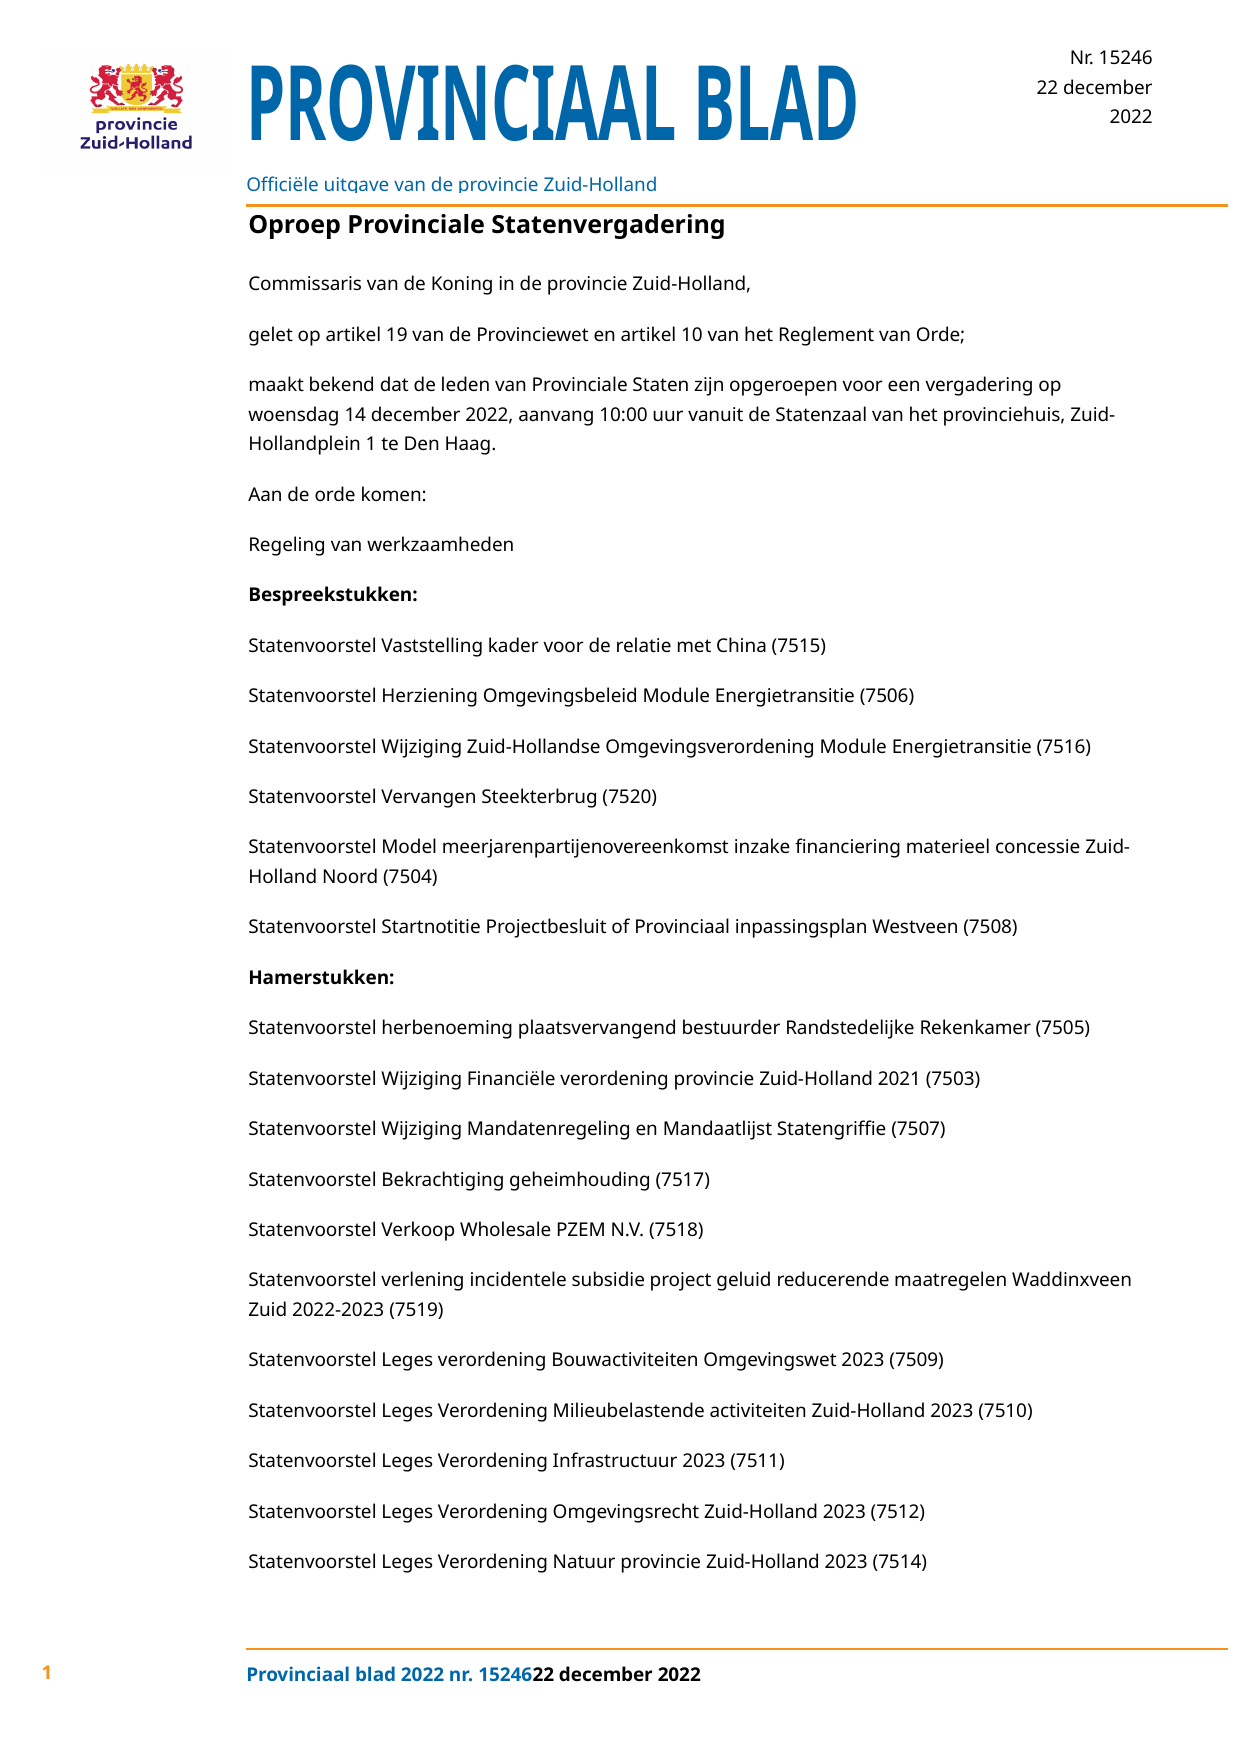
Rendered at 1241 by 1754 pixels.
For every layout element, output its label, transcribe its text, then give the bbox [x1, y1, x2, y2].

text Statenvoorstel Leges Verordening Omgevingsrecht Zuid-Holland 2023 (7512) [248, 1498, 1152, 1523]
text Statenvoorstel Leges verordening Bouwactiviteiten Omgevingswet 2023 (7509) [248, 1347, 1152, 1372]
text Statenvoorstel Wijziging Mandatenregeling en Mandaatlijst Statengriffie (7507) [248, 1115, 1152, 1141]
text Regeling van werkzaamheden [248, 531, 1152, 557]
text Hamerstukken: [248, 964, 1152, 990]
text Statenvoorstel herbenoeming plaatsvervangend bestuurder Randstedelijke Rekenkamer (7505) [248, 1014, 1152, 1040]
text Statenvoorstel Leges Verordening Natuur provincie Zuid-Holland 2023 (7514) [248, 1548, 1152, 1574]
text Statenvoorstel Leges Verordening Infrastructuur 2023 (7511) [248, 1447, 1152, 1473]
text Aan de orde komen: [248, 481, 1152, 506]
text gelet op artikel 19 van de Provinciewet en artikel 10 van het Reglement van Orde; [248, 321, 1152, 346]
text Statenvoorstel verlening incidentele subsidie project geluid reducerende maatregelen Waddinxveen Zuid 2022-2023 (7519) [248, 1267, 1152, 1322]
text Statenvoorstel Verkoop Wholesale PZEM N.V. (7518) [248, 1216, 1152, 1242]
text Commissaris van de Koning in de provincie Zuid-Holland, [248, 270, 1152, 296]
text Statenvoorstel Vaststelling kader voor de relatie met China (7515) [248, 632, 1152, 658]
text Statenvoorstel Leges Verordening Milieubelastende activiteiten Zuid-Holland 2023 (7510) [248, 1397, 1152, 1423]
text Statenvoorstel Wijziging Financiële verordening provincie Zuid-Holland 2021 (7503) [248, 1065, 1152, 1091]
text Oproep Provinciale Statenvergadering [248, 207, 1152, 241]
text maakt bekend dat de leden van Provinciale Staten zijn opgeroepen voor een vergadering op woensdag 14 december 2022, aanvang 10:00 uur vanuit de Statenzaal van het provinciehuis, Zuid-Hollandplein 1 te Den Haag. [248, 371, 1152, 456]
text Statenvoorstel Bekrachtiging geheimhouding (7517) [248, 1166, 1152, 1191]
text Statenvoorstel Startnotitie Projectbesluit of Provinciaal inpassingsplan Westveen (7508) [248, 914, 1152, 939]
picture [41, 47, 231, 172]
text Statenvoorstel Model meerjarenpartijenovereenkomst inzake financiering materieel concessie Zuid-Holland Noord (7504) [248, 834, 1152, 889]
text Statenvoorstel Vervangen Steekterbrug (7520) [248, 783, 1152, 809]
text Bespreekstukken: [248, 582, 1152, 607]
text Statenvoorstel Herziening Omgevingsbeleid Module Energietransitie (7506) [248, 682, 1152, 708]
text Statenvoorstel Wijziging Zuid-Hollandse Omgevingsverordening Module Energietransitie (7516) [248, 733, 1152, 758]
